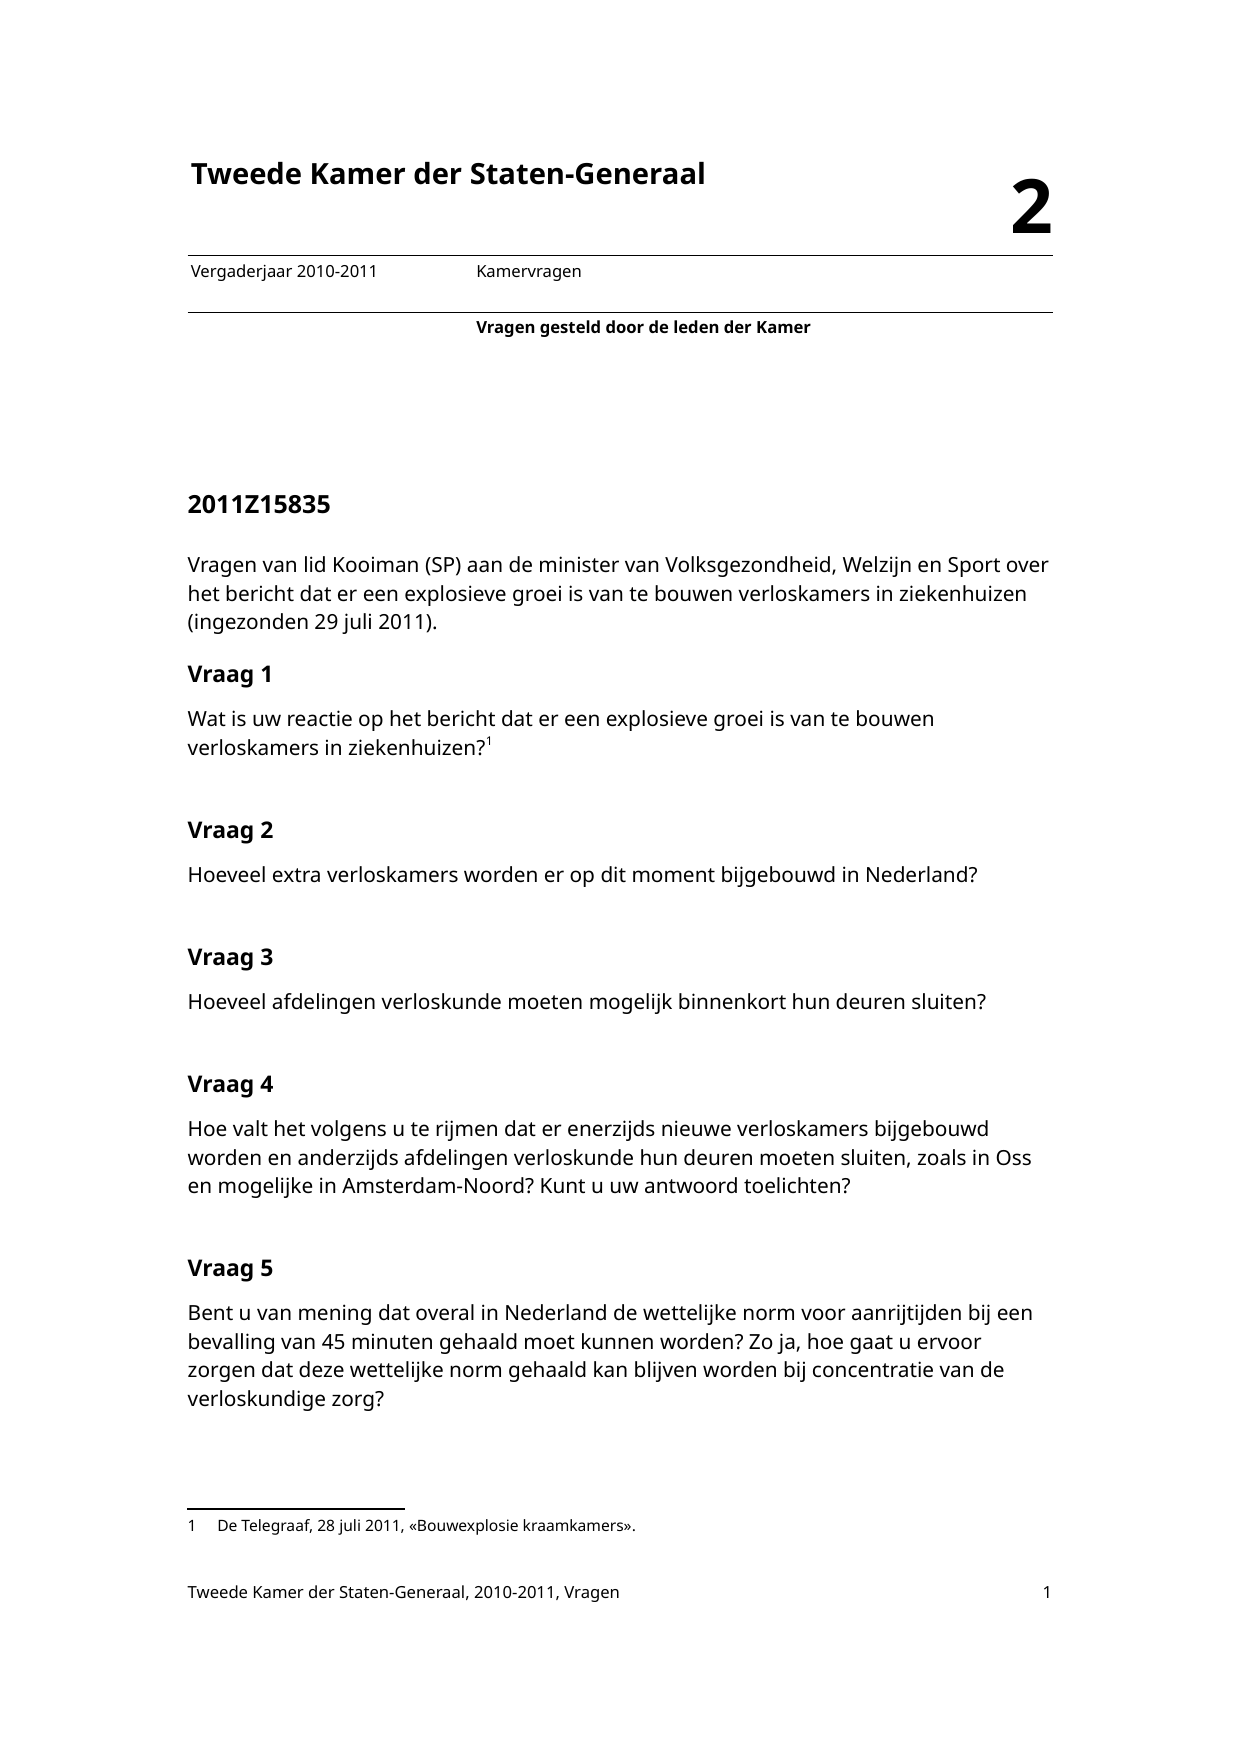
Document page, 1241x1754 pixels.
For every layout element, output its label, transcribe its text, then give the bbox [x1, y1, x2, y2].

text Hoeveel afdelingen verloskunde moeten mogelijk binnenkort hun deuren sluiten? [187, 987, 1053, 1016]
table_cell Kamervragen [473, 256, 1053, 312]
table_header Tweede Kamer der Staten-Generaal [188, 150, 879, 255]
table_header 2 [880, 150, 1053, 255]
text De Telegraaf, 28 juli 2011, «Bouwexplosie kraamkamers». [187, 1508, 1053, 1536]
subtitle Vraag 5 [187, 1252, 1053, 1283]
text Wat is uw reactie op het bericht dat er een explosieve groei is van te bouwen verloskamers in ziekenhuizen? [187, 704, 1053, 761]
table_cell Vragen gesteld door de leden der Kamer [473, 313, 1053, 339]
table_cell [188, 313, 473, 339]
text Vragen van lid Kooiman (SP) aan de minister van Volksgezondheid, Welzijn en Sport over het bericht dat er een explosieve groei is van te bouwen verloskamers in ziekenhuizen (ingezonden 29 juli 2011). [187, 550, 1053, 636]
text Hoeveel extra verloskamers worden er op dit moment bijgebouwd in Nederland? [187, 860, 1053, 888]
subtitle Vraag 4 [187, 1068, 1053, 1099]
subtitle Vraag 2 [187, 814, 1053, 845]
subtitle Vraag 1 [187, 658, 1053, 689]
table_cell Vergaderjaar 2010-2011 [188, 256, 473, 312]
subtitle Vraag 3 [187, 941, 1053, 972]
text Hoe valt het volgens u te rijmen dat er enerzijds nieuwe verloskamers bijgebouwd worden en anderzijds afdelingen verloskunde hun deuren moeten sluiten, zoals in Oss en mogelijke in Amsterdam-Noord? Kunt u uw antwoord toelichten? [187, 1114, 1053, 1200]
text Bent u van mening dat overal in Nederland de wettelijke norm voor aanrijtijden bij een bevalling van 45 minuten gehaald moet kunnen worden? Zo ja, hoe gaat u ervoor zorgen dat deze wettelijke norm gehaald kan blijven worden bij concentratie van de verloskundige zorg? [187, 1298, 1053, 1412]
text 2011Z15835 [187, 487, 1053, 521]
